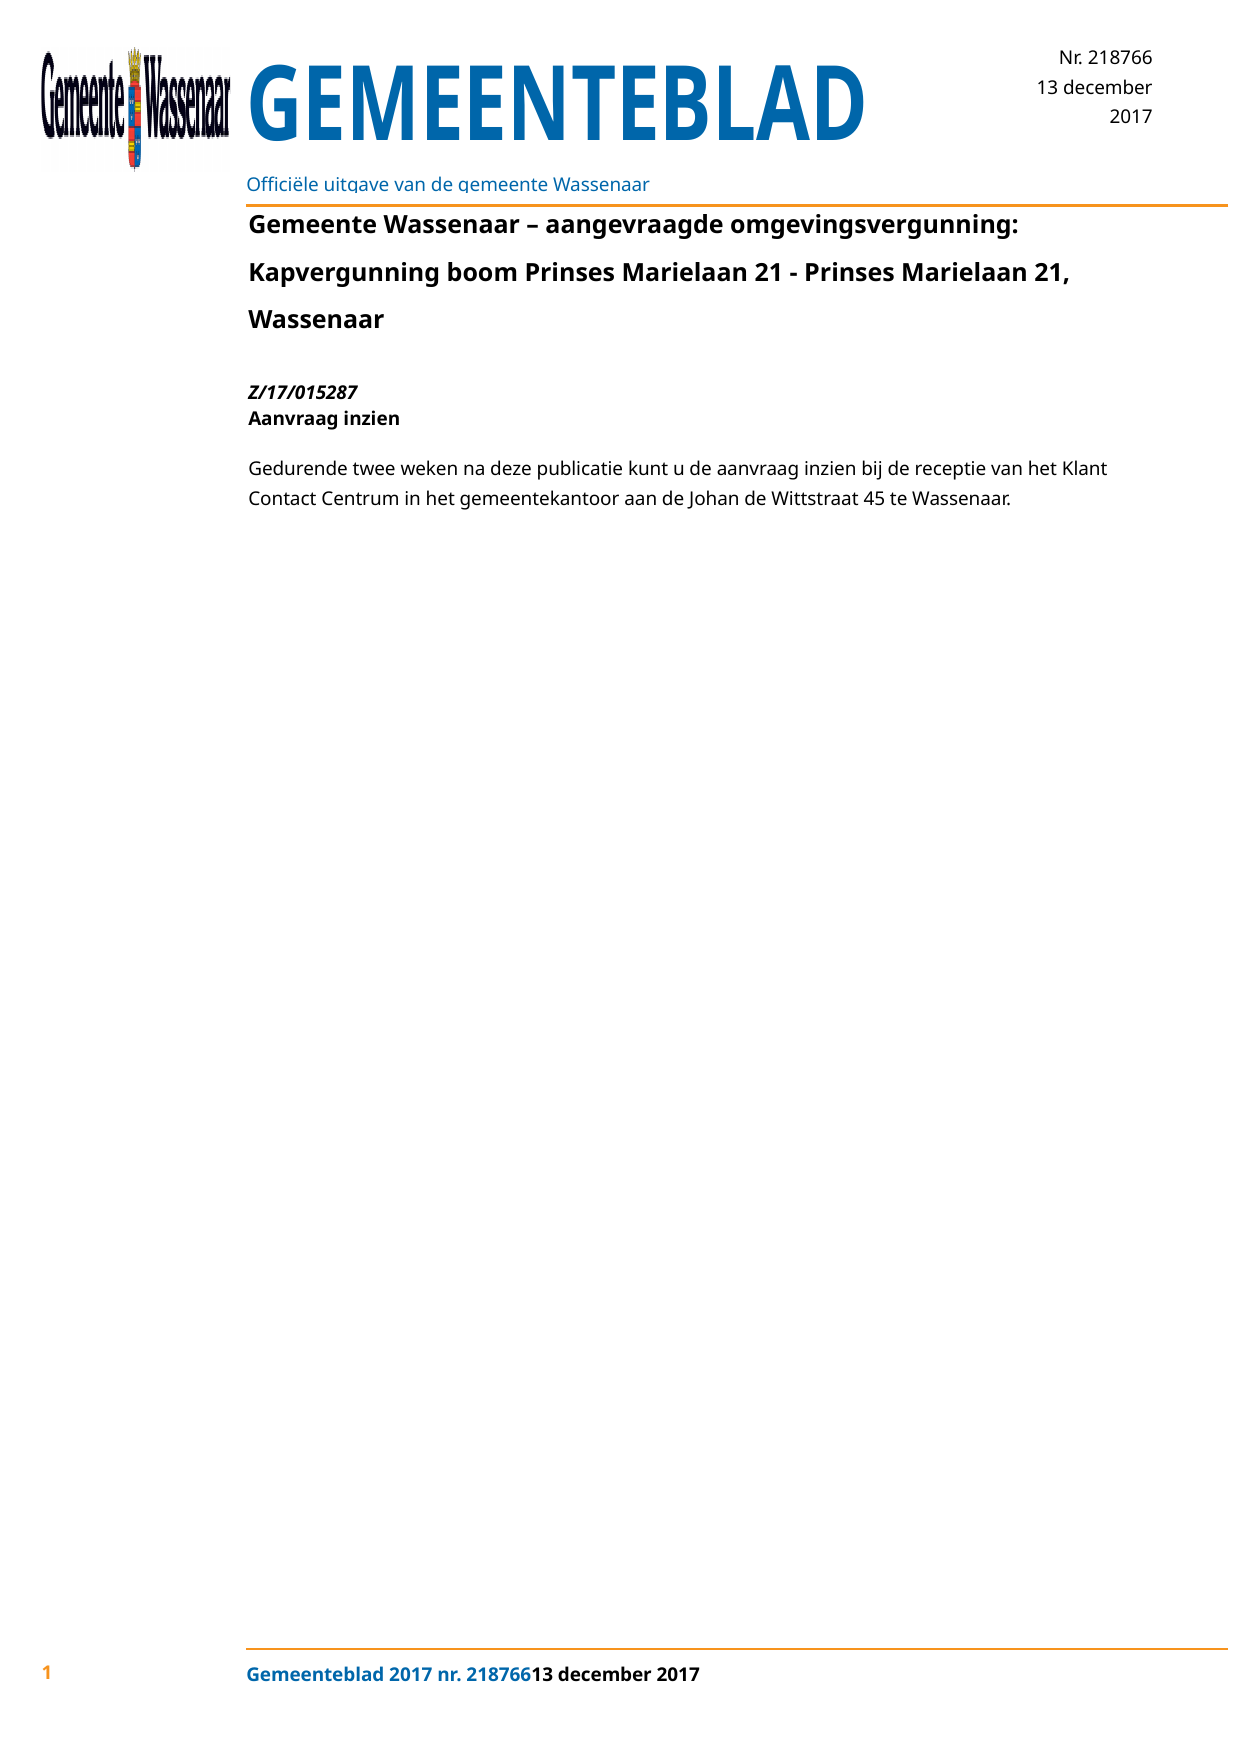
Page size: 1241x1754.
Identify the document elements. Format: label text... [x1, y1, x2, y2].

text Gemeente Wassenaar – aangevraagde omgevingsvergunning: Kapvergunning boom Prinses Marielaan 21 - Prinses Marielaan 21, Wassenaar [248, 207, 1152, 336]
picture [41, 47, 231, 172]
text Z/17/015287 [248, 379, 1152, 405]
text Gedurende twee weken na deze publicatie kunt u de aanvraag inzien bij de receptie van het Klant Contact Centrum in het gemeentekantoor aan de Johan de Wittstraat 45 te Wassenaar. [248, 455, 1152, 511]
text Aanvraag inzien [248, 405, 1152, 431]
